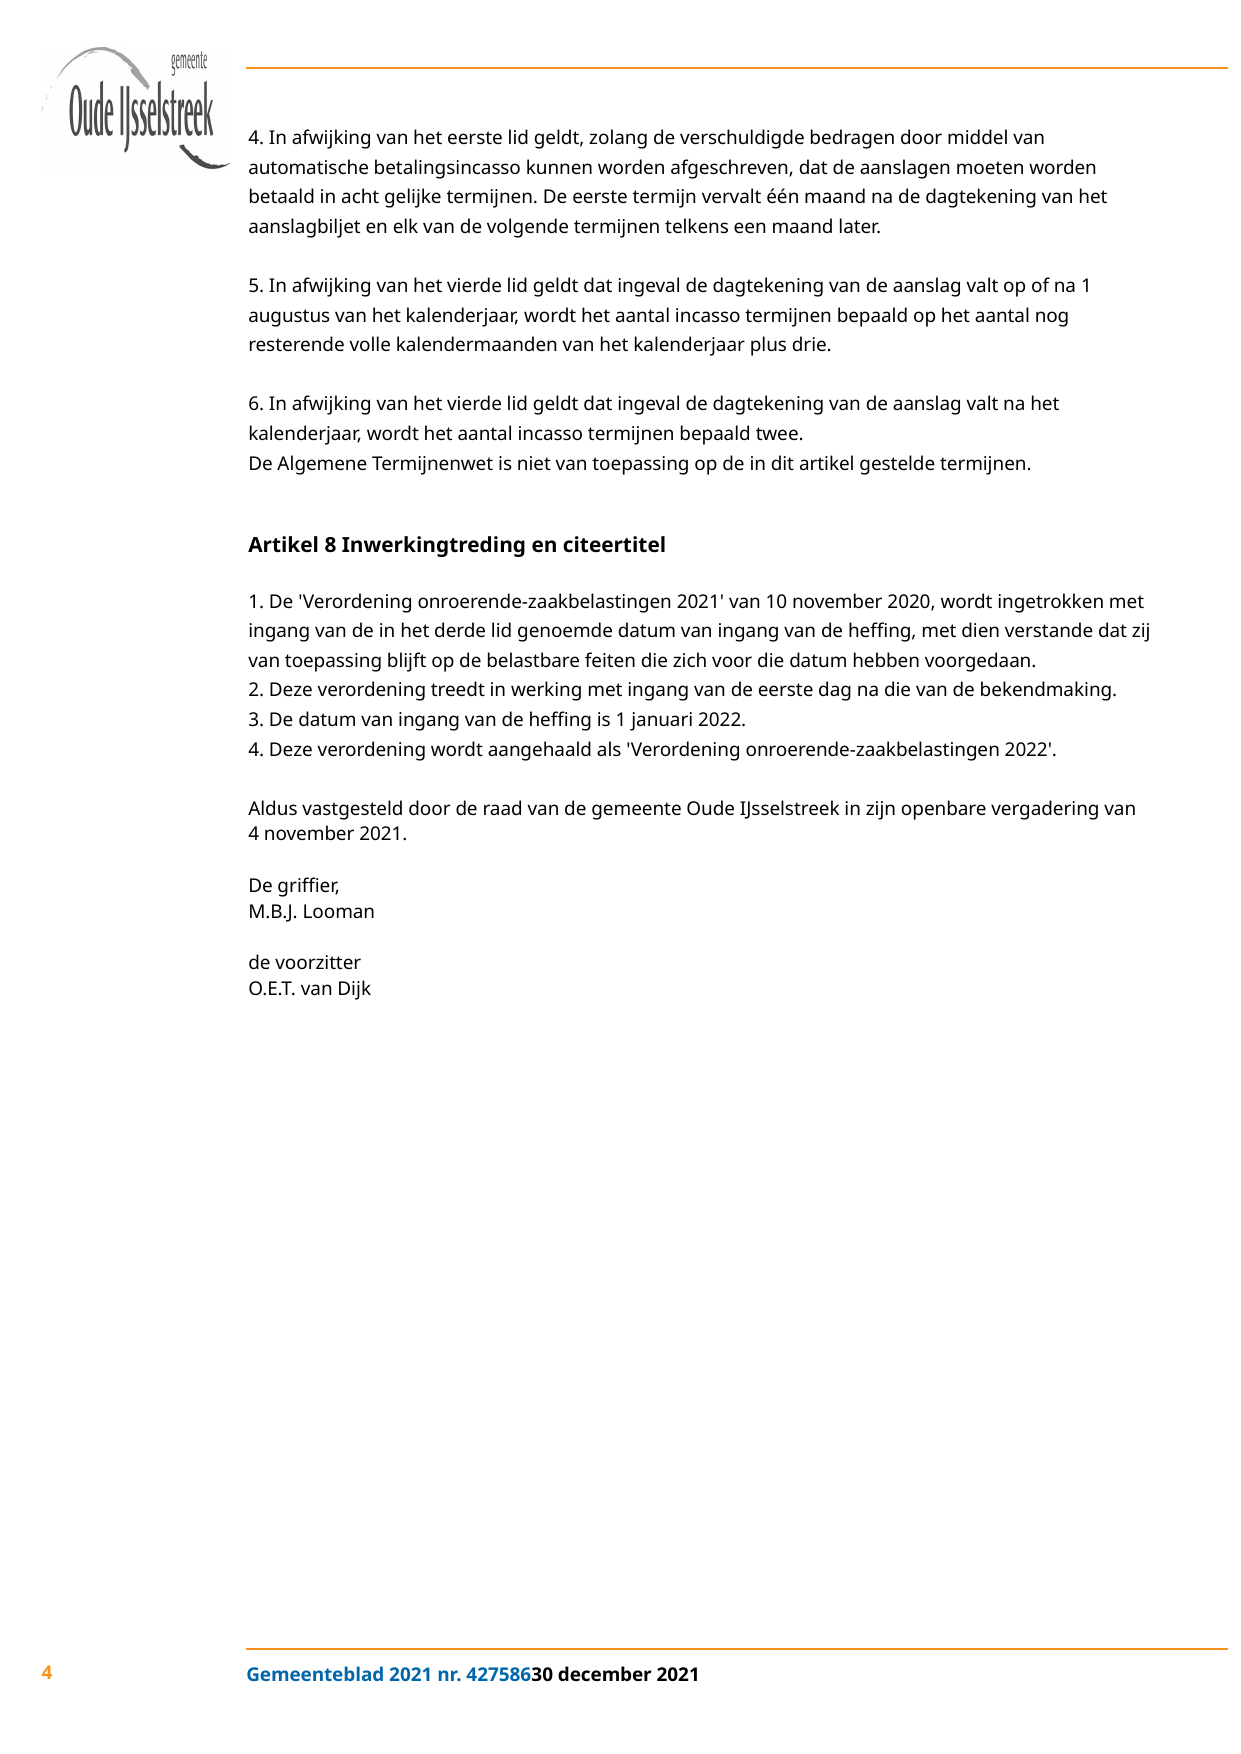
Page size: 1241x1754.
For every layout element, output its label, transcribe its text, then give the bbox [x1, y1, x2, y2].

text 1. De 'Verordening onroerende-zaakbelastingen 2021' van 10 november 2020, wordt ingetrokken met ingang van de in het derde lid genoemde datum van ingang van de heffing, met dien verstande dat zij van toepassing blijft op de belastbare feiten die zich voor die datum hebben voorgedaan. [248, 588, 1152, 673]
text de voorzitter [248, 949, 1152, 975]
text De griffier, [248, 872, 1152, 898]
text 4. Deze verordening wordt aangehaald als 'Verordening onroerende-zaakbelastingen 2022'. [248, 736, 1152, 761]
text 6. In afwijking van het vierde lid geldt dat ingeval de dagtekening van de aanslag valt na het kalenderjaar, wordt het aantal incasso termijnen bepaald twee. [248, 391, 1152, 446]
text 2. Deze verordening treedt in werking met ingang van de eerste dag na die van de bekendmaking. [248, 677, 1152, 702]
text Artikel 8 Inwerkingtreding en citeertitel [248, 530, 1152, 558]
text M.B.J. Looman [248, 898, 1152, 923]
picture [41, 47, 231, 172]
text Aldus vastgesteld door de raad van de gemeente Oude IJsselstreek in zijn openbare vergadering van 4 november 2021. [248, 795, 1152, 846]
text De Algemene Termijnenwet is niet van toepassing op de in dit artikel gestelde termijnen. [248, 450, 1152, 476]
text 3. De datum van ingang van de heffing is 1 januari 2022. [248, 706, 1152, 732]
text O.E.T. van Dijk [248, 975, 1152, 1001]
text 4. In afwijking van het eerste lid geldt, zolang de verschuldigde bedragen door middel van automatische betalingsincasso kunnen worden afgeschreven, dat de aanslagen moeten worden betaald in acht gelijke termijnen. De eerste termijn vervalt één maand na de dagtekening van het aanslagbiljet en elk van de volgende termijnen telkens een maand later. [248, 124, 1152, 239]
text 5. In afwijking van het vierde lid geldt dat ingeval de dagtekening van de aanslag valt op of na 1 augustus van het kalenderjaar, wordt het aantal incasso termijnen bepaald op het aantal nog resterende volle kalendermaanden van het kalenderjaar plus drie. [248, 272, 1152, 357]
